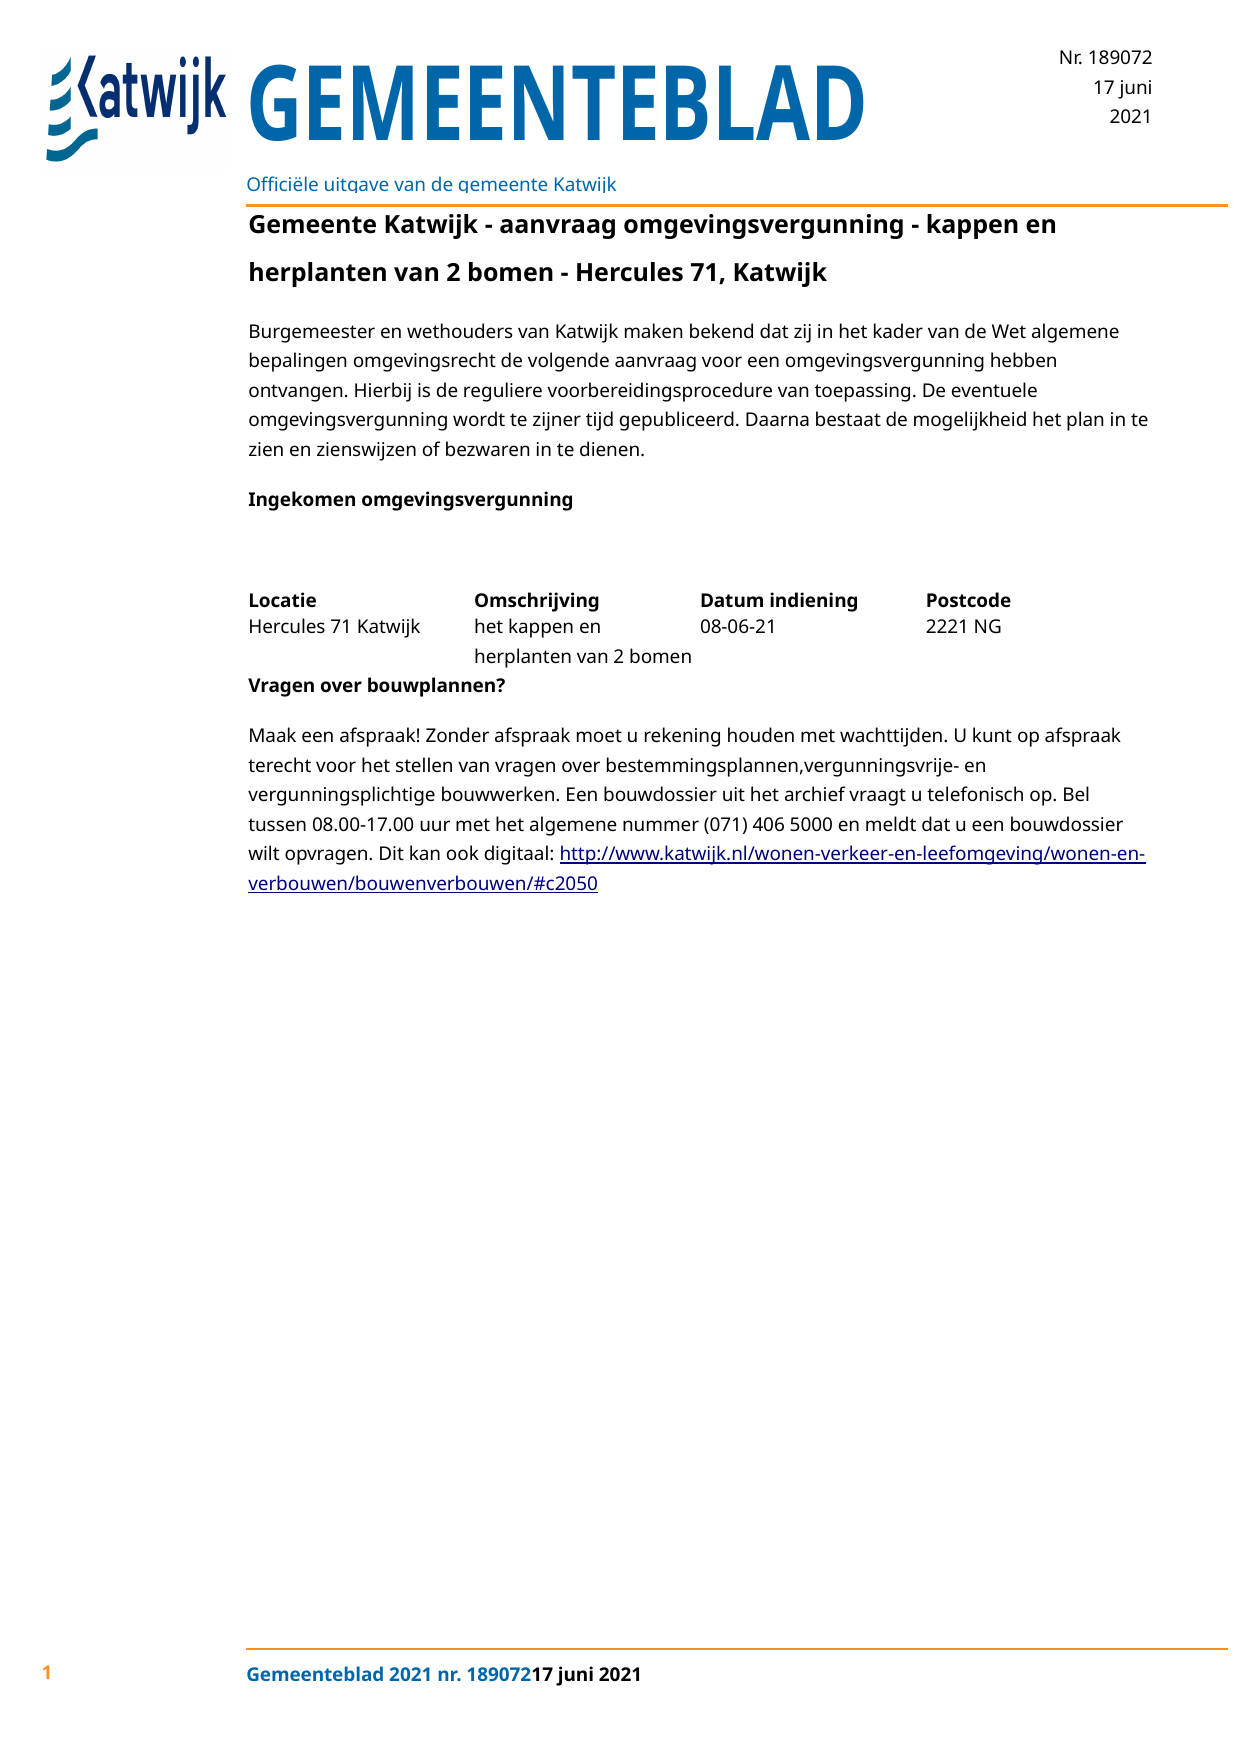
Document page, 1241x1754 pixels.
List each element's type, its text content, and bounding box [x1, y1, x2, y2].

table_cell het kappen en herplanten van 2 bomen [474, 613, 700, 669]
text Ingekomen omgevingsvergunning [248, 487, 1152, 512]
text Maak een afspraak! Zonder afspraak moet u rekening houden met wachttijden. U kunt op afspraak terecht voor het stellen van vragen over bestemmingsplannen,vergunningsvrije- en vergunningsplichtige bouwwerken. Een bouwdossier uit het archief vraagt u telefonisch op. Bel tussen 08.00-17.00 uur met het algemene nummer (071) 406 5000 en meldt dat u een bouwdossier wilt opvragen. Dit kan ook digitaal: http://www.katwijk.nl/wonen-verkeer-en-leefomgeving/wonen-en-verbouwen/bouwenverbouwen/#c2050 [248, 722, 1152, 896]
table_header Postcode [926, 588, 1152, 613]
table_cell Hercules 71 Katwijk [248, 613, 474, 669]
picture [41, 47, 231, 172]
text Gemeente Katwijk - aanvraag omgevingsvergunning - kappen en herplanten van 2 bomen - Hercules 71, Katwijk [248, 207, 1152, 288]
table_header Omschrijving [474, 588, 700, 613]
table_header Datum indiening [700, 588, 926, 613]
table_cell 2221 NG [926, 613, 1152, 669]
table_cell 08-06-21 [700, 613, 926, 669]
text Vragen over bouwplannen? [248, 672, 1152, 698]
text Burgemeester en wethouders van Katwijk maken bekend dat zij in het kader van de Wet algemene bepalingen omgevingsrecht de volgende aanvraag voor een omgevingsvergunning hebben ontvangen. Hierbij is de reguliere voorbereidingsprocedure van toepassing. De eventuele omgevingsvergunning wordt te zijner tijd gepubliceerd. Daarna bestaat de mogelijkheid het plan in te zien en zienswijzen of bezwaren in te dienen. [248, 318, 1152, 462]
table_header Locatie [248, 588, 474, 613]
